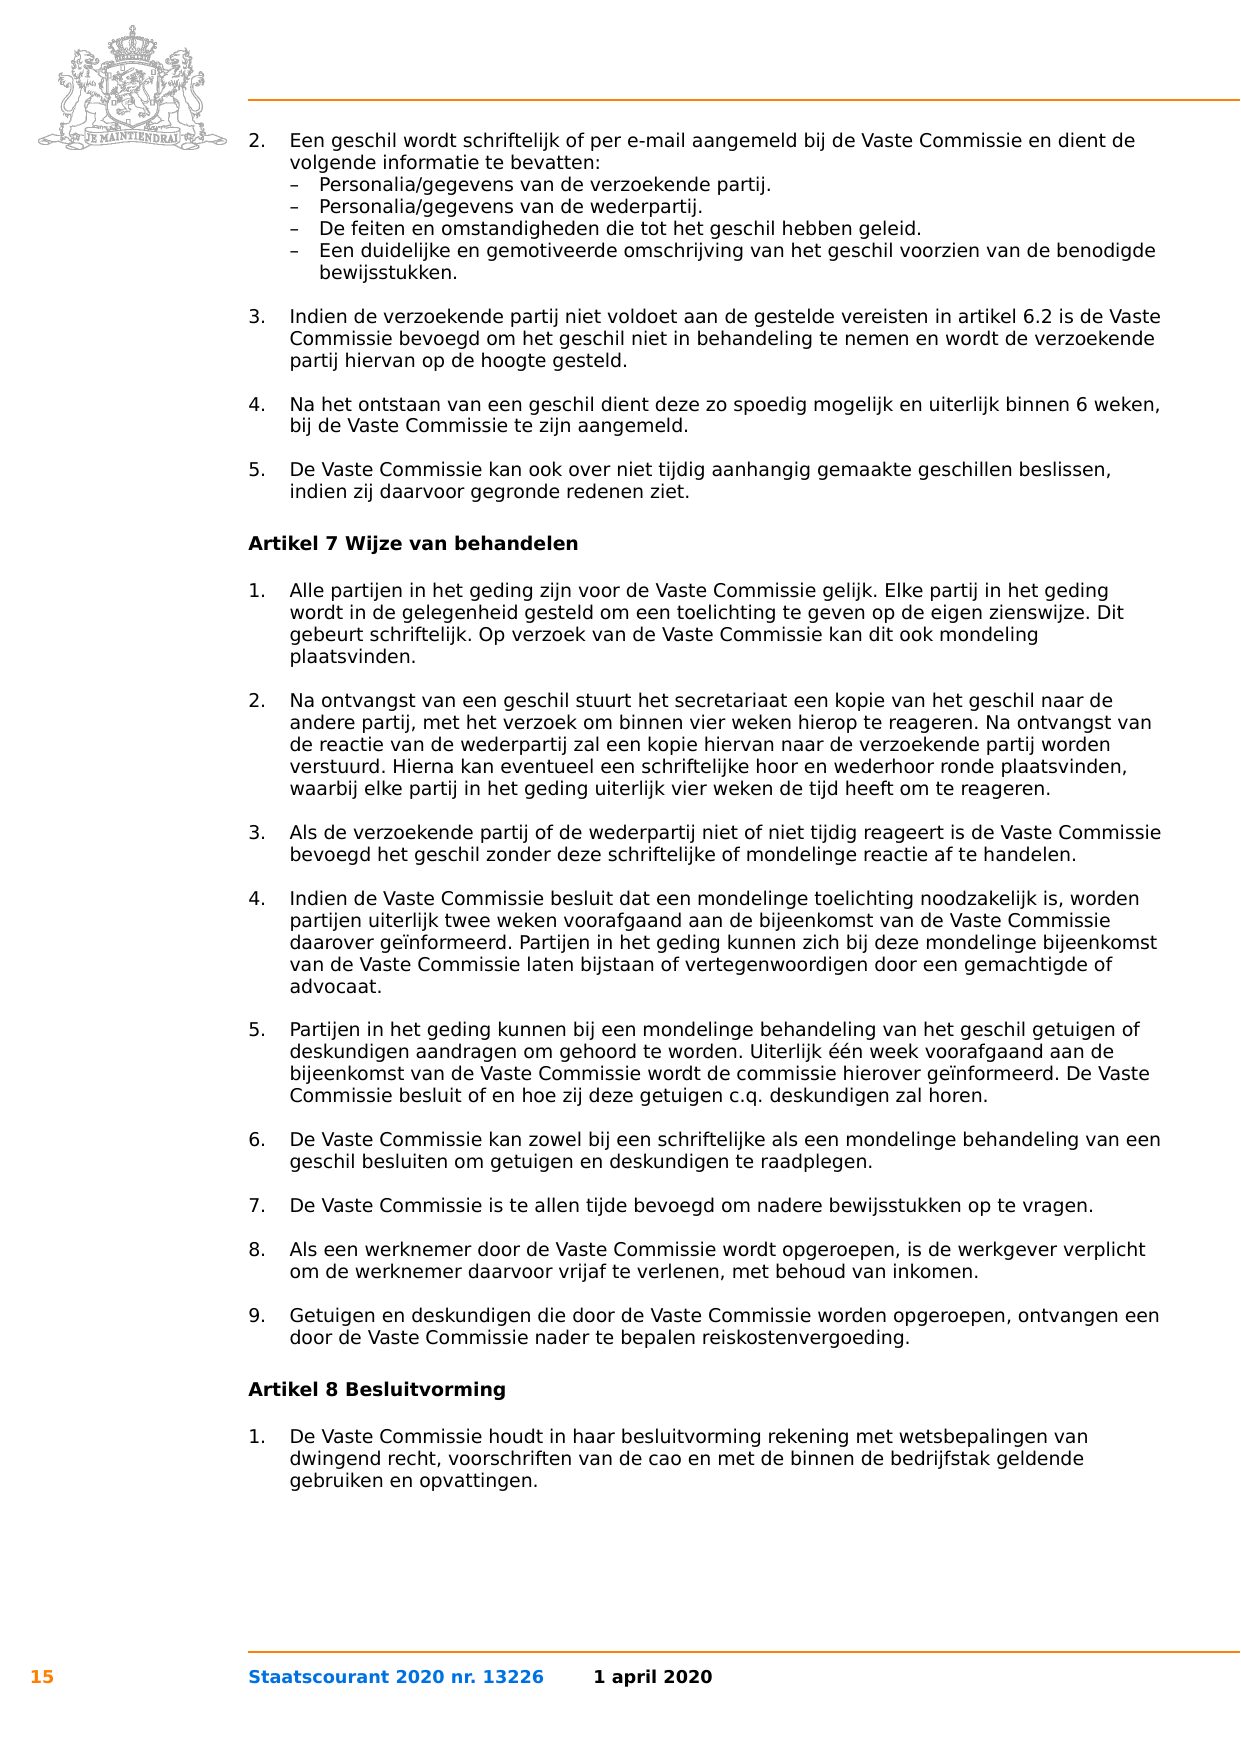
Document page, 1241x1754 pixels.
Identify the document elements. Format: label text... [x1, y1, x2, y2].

text 7. De Vaste Commissie is te allen tijde bevoegd om nadere bewijsstukken op te vragen. [248, 1195, 1163, 1217]
text – Een duidelijke en gemotiveerde omschrijving van het geschil voorzien van de benodigde bewijsstukken. [289, 240, 1163, 284]
text 6. De Vaste Commissie kan zowel bij een schriftelijke als een mondelinge behandeling van een geschil besluiten om getuigen en deskundigen te raadplegen. [248, 1129, 1163, 1173]
text 4. Na het ontstaan van een geschil dient deze zo spoedig mogelijk en uiterlijk binnen 6 weken, bij de Vaste Commissie te zijn aangemeld. [248, 393, 1163, 437]
text 9. Getuigen en deskundigen die door de Vaste Commissie worden opgeroepen, ontvangen een door de Vaste Commissie nader te bepalen reiskostenvergoeding. [248, 1305, 1163, 1349]
text 4. Indien de Vaste Commissie besluit dat een mondelinge toelichting noodzakelijk is, worden partijen uiterlijk twee weken voorafgaand aan de bijeenkomst van de Vaste Commissie daarover geïnformeerd. Partijen in het geding kunnen zich bij deze mondelinge bijeenkomst van de Vaste Commissie laten bijstaan of vertegenwoordigen door een gemachtigde of advocaat. [248, 888, 1163, 997]
text 3. Indien de verzoekende partij niet voldoet aan de gestelde vereisten in artikel 6.2 is de Vaste Commissie bevoegd om het geschil niet in behandeling te nemen en wordt de verzoekende partij hiervan op de hoogte gesteld. [248, 306, 1163, 372]
text – Personalia/gegevens van de wederpartij. [289, 196, 1163, 218]
subtitle Artikel 8 Besluitvorming [248, 1379, 1163, 1401]
text – De feiten en omstandigheden die tot het geschil hebben geleid. [289, 218, 1163, 240]
text – Personalia/gegevens van de verzoekende partij. [289, 174, 1163, 196]
subtitle Artikel 7 Wijze van behandelen [248, 533, 1163, 555]
picture [38, 25, 227, 150]
text 1. Alle partijen in het geding zijn voor de Vaste Commissie gelijk. Elke partij in het geding wordt in de gelegenheid gesteld om een toelichting te geven op de eigen zienswijze. Dit gebeurt schriftelijk. Op verzoek van de Vaste Commissie kan dit ook mondeling plaatsvinden. [248, 580, 1163, 668]
text 3. Als de verzoekende partij of de wederpartij niet of niet tijdig reageert is de Vaste Commissie bevoegd het geschil zonder deze schriftelijke of mondelinge reactie af te handelen. [248, 822, 1163, 866]
text 2. Een geschil wordt schriftelijk of per e-mail aangemeld bij de Vaste Commissie en dient de volgende informatie te bevatten: [248, 130, 1163, 174]
text 5. Partijen in het geding kunnen bij een mondelinge behandeling van het geschil getuigen of deskundigen aandragen om gehoord te worden. Uiterlijk één week voorafgaand aan de bijeenkomst van de Vaste Commissie wordt de commissie hierover geïnformeerd. De Vaste Commissie besluit of en hoe zij deze getuigen c.q. deskundigen zal horen. [248, 1019, 1163, 1107]
text 1. De Vaste Commissie houdt in haar besluitvorming rekening met wetsbepalingen van dwingend recht, voorschriften van de cao en met de binnen de bedrijfstak geldende gebruiken en opvattingen. [248, 1426, 1163, 1492]
text 8. Als een werknemer door de Vaste Commissie wordt opgeroepen, is de werkgever verplicht om de werknemer daarvoor vrijaf te verlenen, met behoud van inkomen. [248, 1239, 1163, 1283]
text 2. Na ontvangst van een geschil stuurt het secretariaat een kopie van het geschil naar de andere partij, met het verzoek om binnen vier weken hierop te reageren. Na ontvangst van de reactie van de wederpartij zal een kopie hiervan naar de verzoekende partij worden verstuurd. Hierna kan eventueel een schriftelijke hoor en wederhoor ronde plaatsvinden, waarbij elke partij in het geding uiterlijk vier weken de tijd heeft om te reageren. [248, 690, 1163, 800]
text 5. De Vaste Commissie kan ook over niet tijdig aanhangig gemaakte geschillen beslissen, indien zij daarvoor gegronde redenen ziet. [248, 459, 1163, 503]
